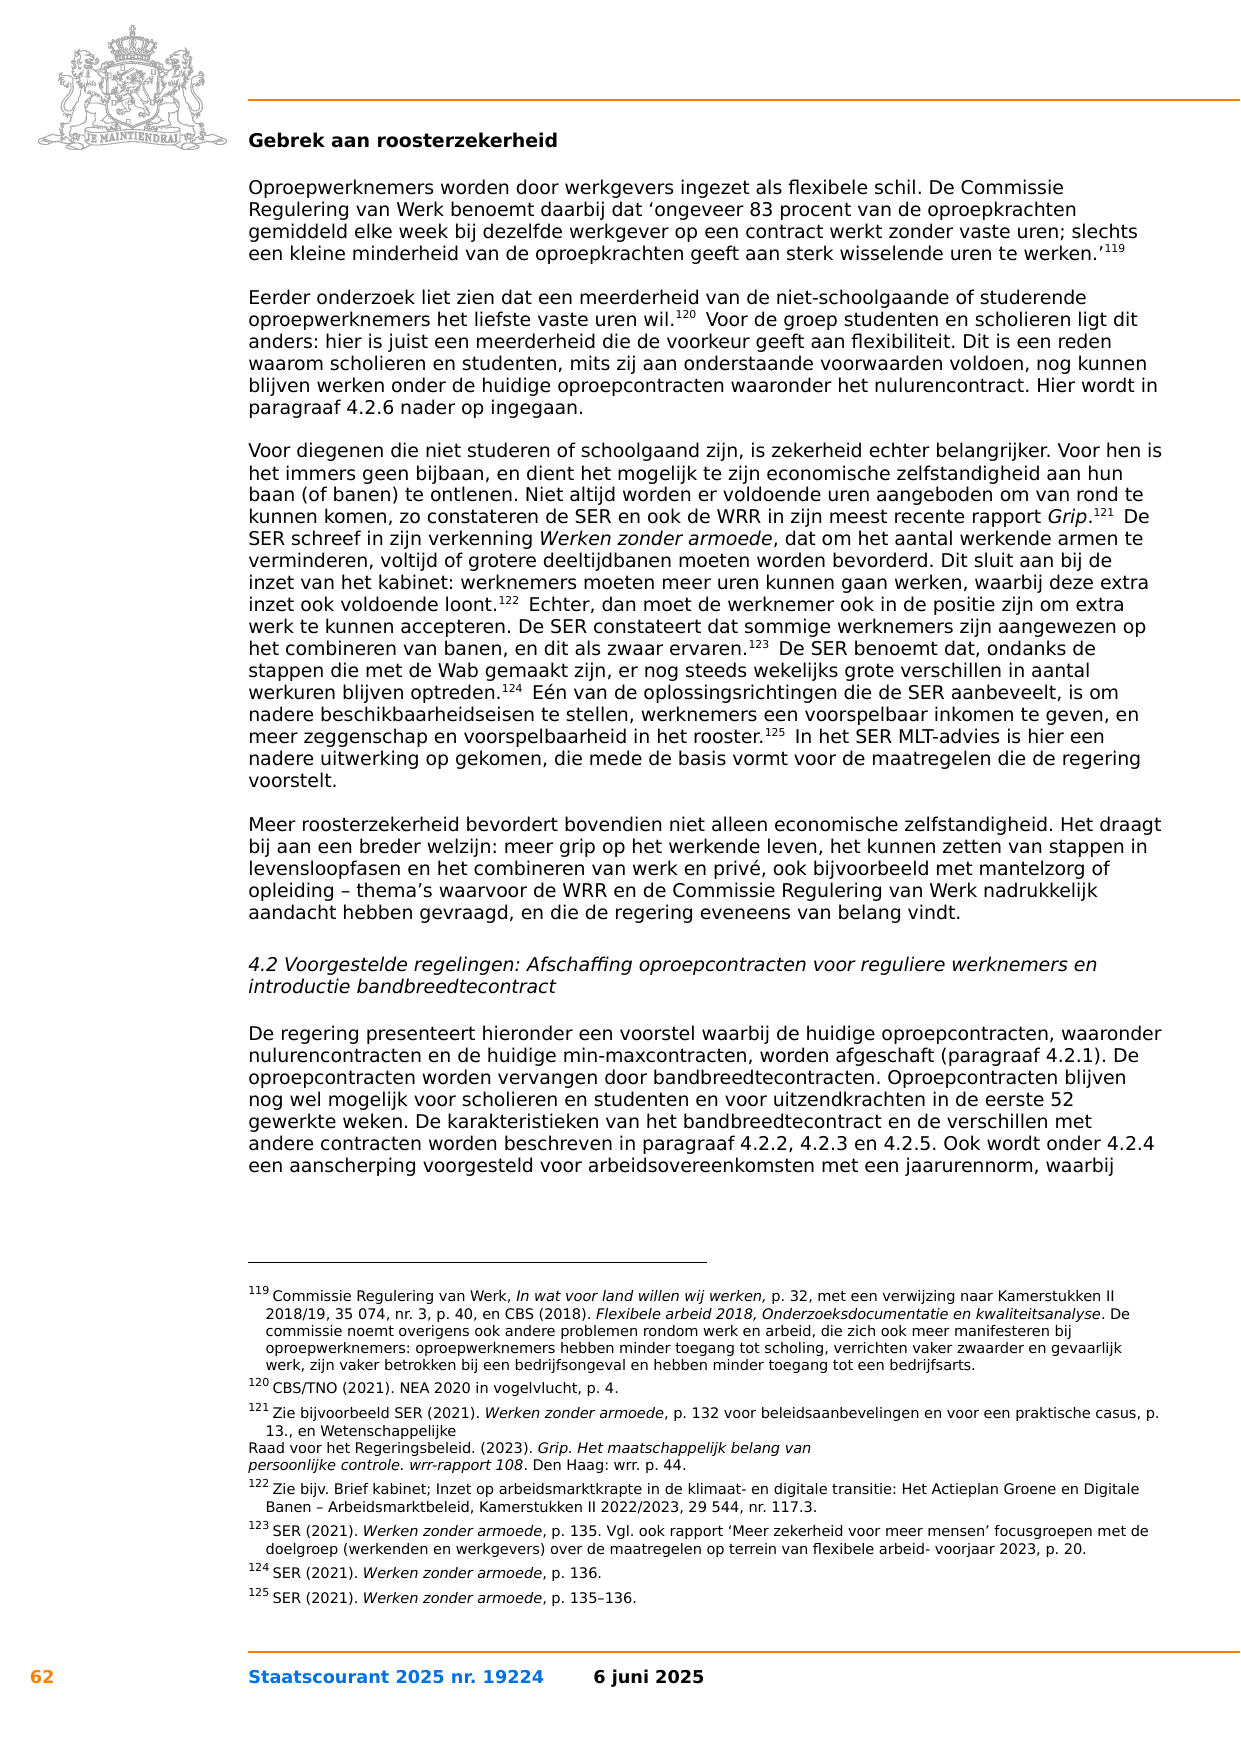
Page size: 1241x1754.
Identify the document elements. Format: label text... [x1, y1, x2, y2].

text persoonlijke controle. wrr-rapport 108. Den Haag: wrr. p. 44. [248, 1457, 1163, 1474]
text Raad voor het Regeringsbeleid. (2023). Grip. Het maatschappelijk belang van [248, 1440, 1163, 1457]
text SER (2021). Werken zonder armoede, p. 135–136. [248, 1586, 1163, 1608]
text Eerder onderzoek liet zien dat een meerderheid van de niet-schoolgaande of studerende oproepwerknemers het liefste vaste uren wil. Voor de groep studenten en scholieren ligt dit anders: hier is juist een meerderheid die de voorkeur geeft aan flexibiliteit. Dit is een reden waarom scholieren en studenten, mits zij aan onderstaande voorwaarden voldoen, nog kunnen blijven werken onder de huidige oproepcontracten waaronder het nulurencontract. Hier wordt in paragraaf 4.2.6 nader op ingegaan. [248, 287, 1163, 418]
picture [38, 25, 227, 150]
text Zie bijvoorbeeld SER (2021). Werken zonder armoede, p. 132 voor beleidsaanbevelingen en voor een praktische casus, p. 13., en Wetenschappelijke [248, 1401, 1163, 1440]
text Commissie Regulering van Werk, In wat voor land willen wij werken, p. 32, met een verwijzing naar Kamerstukken II 2018/19, 35 074, nr. 3, p. 40, en CBS (2018). Flexibele arbeid 2018, Onderzoeksdocumentatie en kwaliteitsanalyse. De commissie noemt overigens ook andere problemen rondom werk en arbeid, die zich ook meer manifesteren bij oproepwerknemers: oproepwerknemers hebben minder toegang tot scholing, verrichten vaker zwaarder en gevaarlijk werk, zijn vaker betrokken bij een bedrijfsongeval en hebben minder toegang tot een bedrijfsarts. [248, 1284, 1163, 1373]
text Meer roosterzekerheid bevordert bovendien niet alleen economische zelfstandigheid. Het draagt bij aan een breder welzijn: meer grip op het werkende leven, het kunnen zetten van stappen in levensloopfasen en het combineren van werk en privé, ook bijvoorbeeld met mantelzorg of opleiding – thema’s waarvoor de WRR en de Commissie Regulering van Werk nadrukkelijk aandacht hebben gevraagd, en die de regering eveneens van belang vindt. [248, 814, 1163, 924]
subtitle Gebrek aan roosterzekerheid [248, 130, 1163, 152]
subtitle 4.2 Voorgestelde regelingen: Afschaffing oproepcontracten voor reguliere werknemers en introductie bandbreedtecontract [248, 954, 1163, 998]
text Voor diegenen die niet studeren of schoolgaand zijn, is zekerheid echter belangrijker. Voor hen is het immers geen bijbaan, en dient het mogelijk te zijn economische zelfstandigheid aan hun baan (of banen) te ontlenen. Niet altijd worden er voldoende uren aangeboden om van rond te kunnen komen, zo constateren de SER en ook de WRR in zijn meest recente rapport Grip. De SER schreef in zijn verkenning Werken zonder armoede, dat om het aantal werkende armen te verminderen, voltijd of grotere deeltijdbanen moeten worden bevorderd. Dit sluit aan bij de inzet van het kabinet: werknemers moeten meer uren kunnen gaan werken, waarbij deze extra inzet ook voldoende loont. Echter, dan moet de werknemer ook in de positie zijn om extra werk te kunnen accepteren. De SER constateert dat sommige werknemers zijn aangewezen op het combineren van banen, en dit als zwaar ervaren. De SER benoemt dat, ondanks de stappen die met de Wab gemaakt zijn, er nog steeds wekelijks grote verschillen in aantal werkuren blijven optreden. Eén van de oplossingsrichtingen die de SER aanbeveelt, is om nadere beschikbaarheidseisen te stellen, werknemers een voorspelbaar inkomen te geven, en meer zeggenschap en voorspelbaarheid in het rooster. In het SER MLT-advies is hier een nadere uitwerking op gekomen, die mede de basis vormt voor de maatregelen die de regering voorstelt. [248, 440, 1163, 792]
text SER (2021). Werken zonder armoede, p. 136. [248, 1561, 1163, 1583]
text De regering presenteert hieronder een voorstel waarbij de huidige oproepcontracten, waaronder nulurencontracten en de huidige min-maxcontracten, worden afgeschaft (paragraaf 4.2.1). De oproepcontracten worden vervangen door bandbreedtecontracten. Oproepcontracten blijven nog wel mogelijk voor scholieren en studenten en voor uitzendkrachten in de eerste 52 gewerkte weken. De karakteristieken van het bandbreedtecontract en de verschillen met andere contracten worden beschreven in paragraaf 4.2.2, 4.2.3 en 4.2.5. Ook wordt onder 4.2.4 een aanscherping voorgesteld voor arbeidsovereenkomsten met een jaarurennorm, waarbij [248, 1023, 1163, 1177]
text Zie bijv. Brief kabinet; Inzet op arbeidsmarktkrapte in de klimaat- en digitale transitie: Het Actieplan Groene en Digitale Banen – Arbeidsmarktbeleid, Kamerstukken II 2022/2023, 29 544, nr. 117.3. [248, 1477, 1163, 1516]
text Oproepwerknemers worden door werkgevers ingezet als flexibele schil. De Commissie Regulering van Werk benoemt daarbij dat ‘ongeveer 83 procent van de oproepkrachten gemiddeld elke week bij dezelfde werkgever op een contract werkt zonder vaste uren; slechts een kleine minderheid van de oproepkrachten geeft aan sterk wisselende uren te werken.’ [248, 177, 1163, 265]
text CBS/TNO (2021). NEA 2020 in vogelvlucht, p. 4. [248, 1376, 1163, 1398]
text SER (2021). Werken zonder armoede, p. 135. Vgl. ook rapport ‘Meer zekerheid voor meer mensen’ focusgroepen met de doelgroep (werkenden en werkgevers) over de maatregelen op terrein van flexibele arbeid- voorjaar 2023, p. 20. [248, 1519, 1163, 1558]
